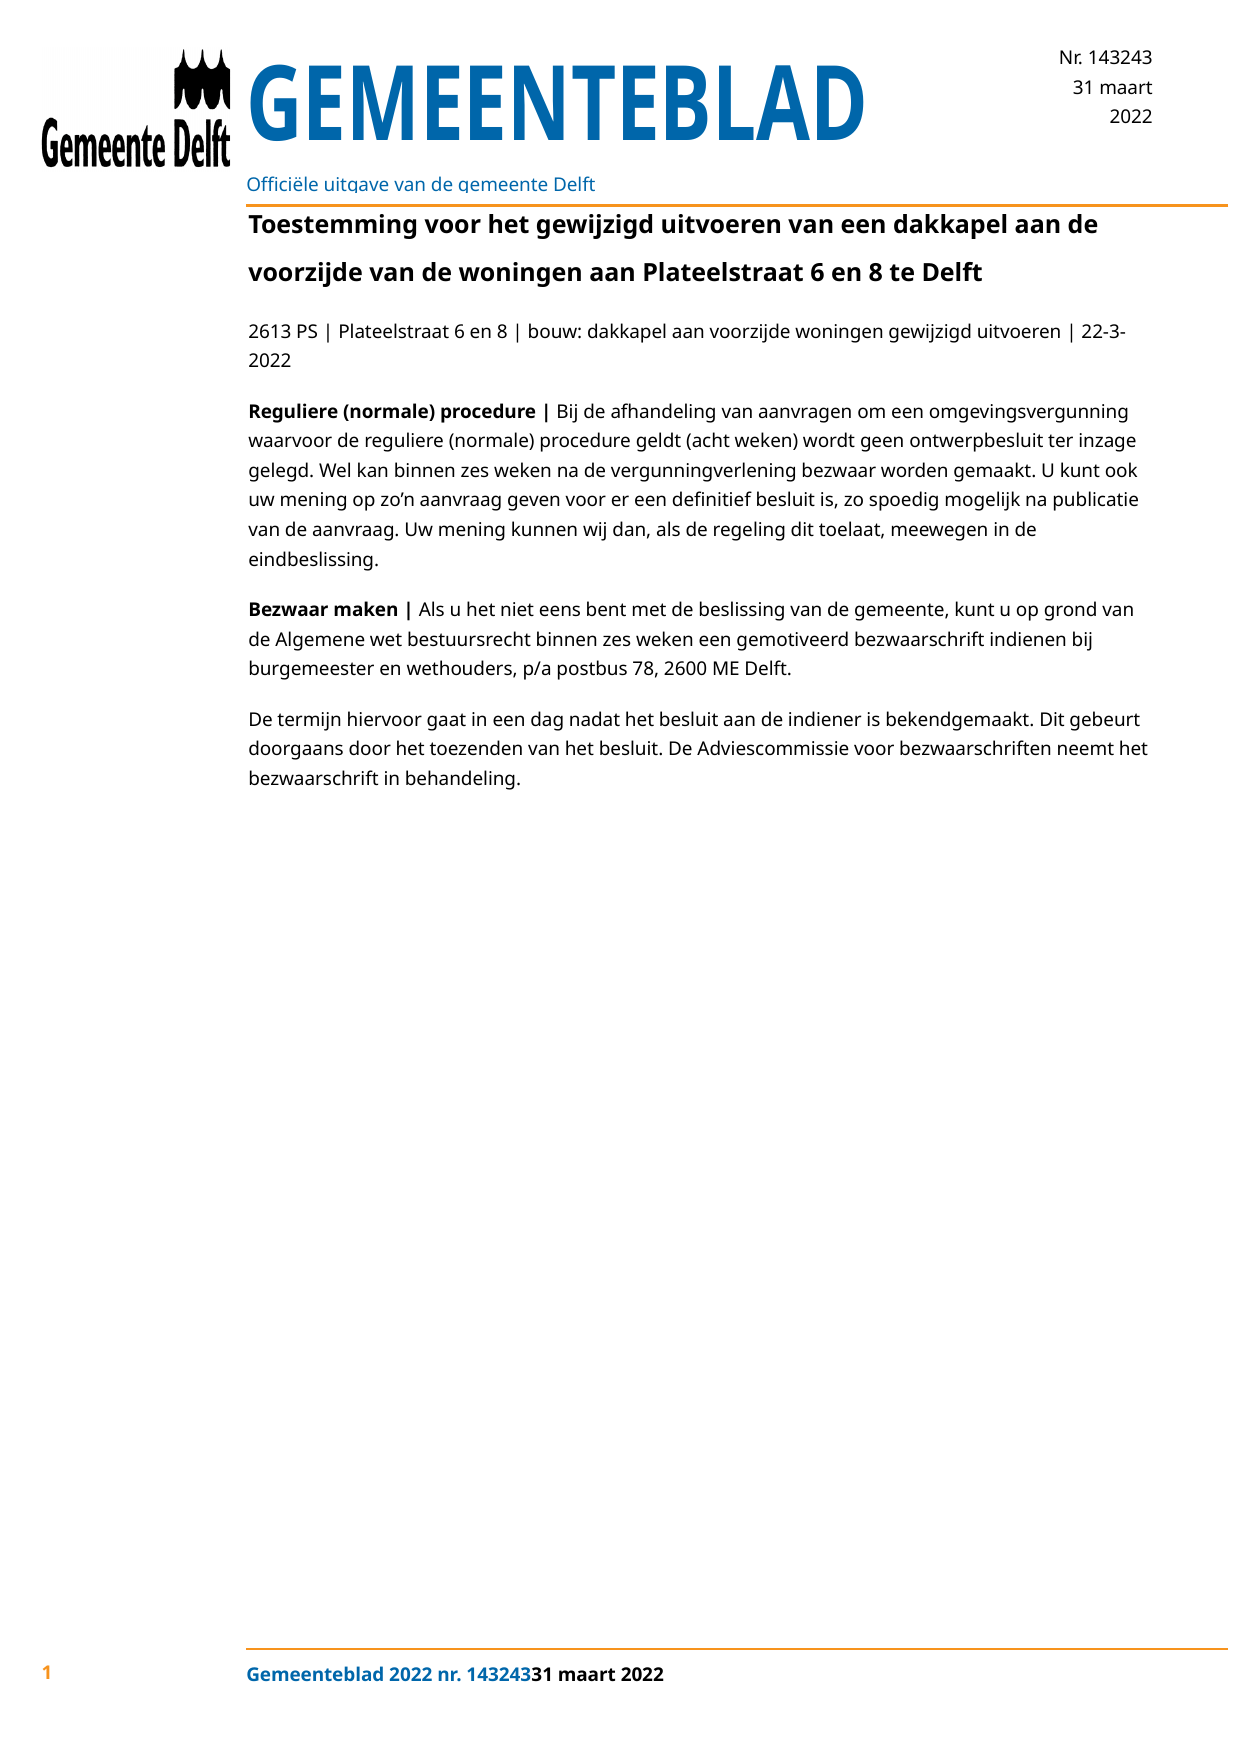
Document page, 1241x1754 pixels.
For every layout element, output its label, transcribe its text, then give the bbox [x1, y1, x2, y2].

picture [41, 47, 231, 172]
text Reguliere (normale) procedure | Bij de afhandeling van aanvragen om een omgevingsvergunning waarvoor de reguliere (normale) procedure geldt (acht weken) wordt geen ontwerpbesluit ter inzage gelegd. Wel kan binnen zes weken na de vergunningverlening bezwaar worden gemaakt. U kunt ook uw mening op zo’n aanvraag geven voor er een definitief besluit is, zo spoedig mogelijk na publicatie van de aanvraag. Uw mening kunnen wij dan, als de regeling dit toelaat, meewegen in de eindbeslissing. [248, 398, 1152, 572]
text De termijn hiervoor gaat in een dag nadat het besluit aan de indiener is bekendgemaakt. Dit gebeurt doorgaans door het toezenden van het besluit. De Adviescommissie voor bezwaarschriften neemt het bezwaarschrift in behandeling. [248, 706, 1152, 791]
text Toestemming voor het gewijzigd uitvoeren van een dakkapel aan de voorzijde van de woningen aan Plateelstraat 6 en 8 te Delft [248, 207, 1152, 288]
text Bezwaar maken | Als u het niet eens bent met de beslissing van de gemeente, kunt u op grond van de Algemene wet bestuursrecht binnen zes weken een gemotiveerd bezwaarschrift indienen bij burgemeester en wethouders, p/a postbus 78, 2600 ME Delft. [248, 596, 1152, 681]
text 2613 PS | Plateelstraat 6 en 8 | bouw: dakkapel aan voorzijde woningen gewijzigd uitvoeren | 22-3-2022 [248, 318, 1152, 373]
